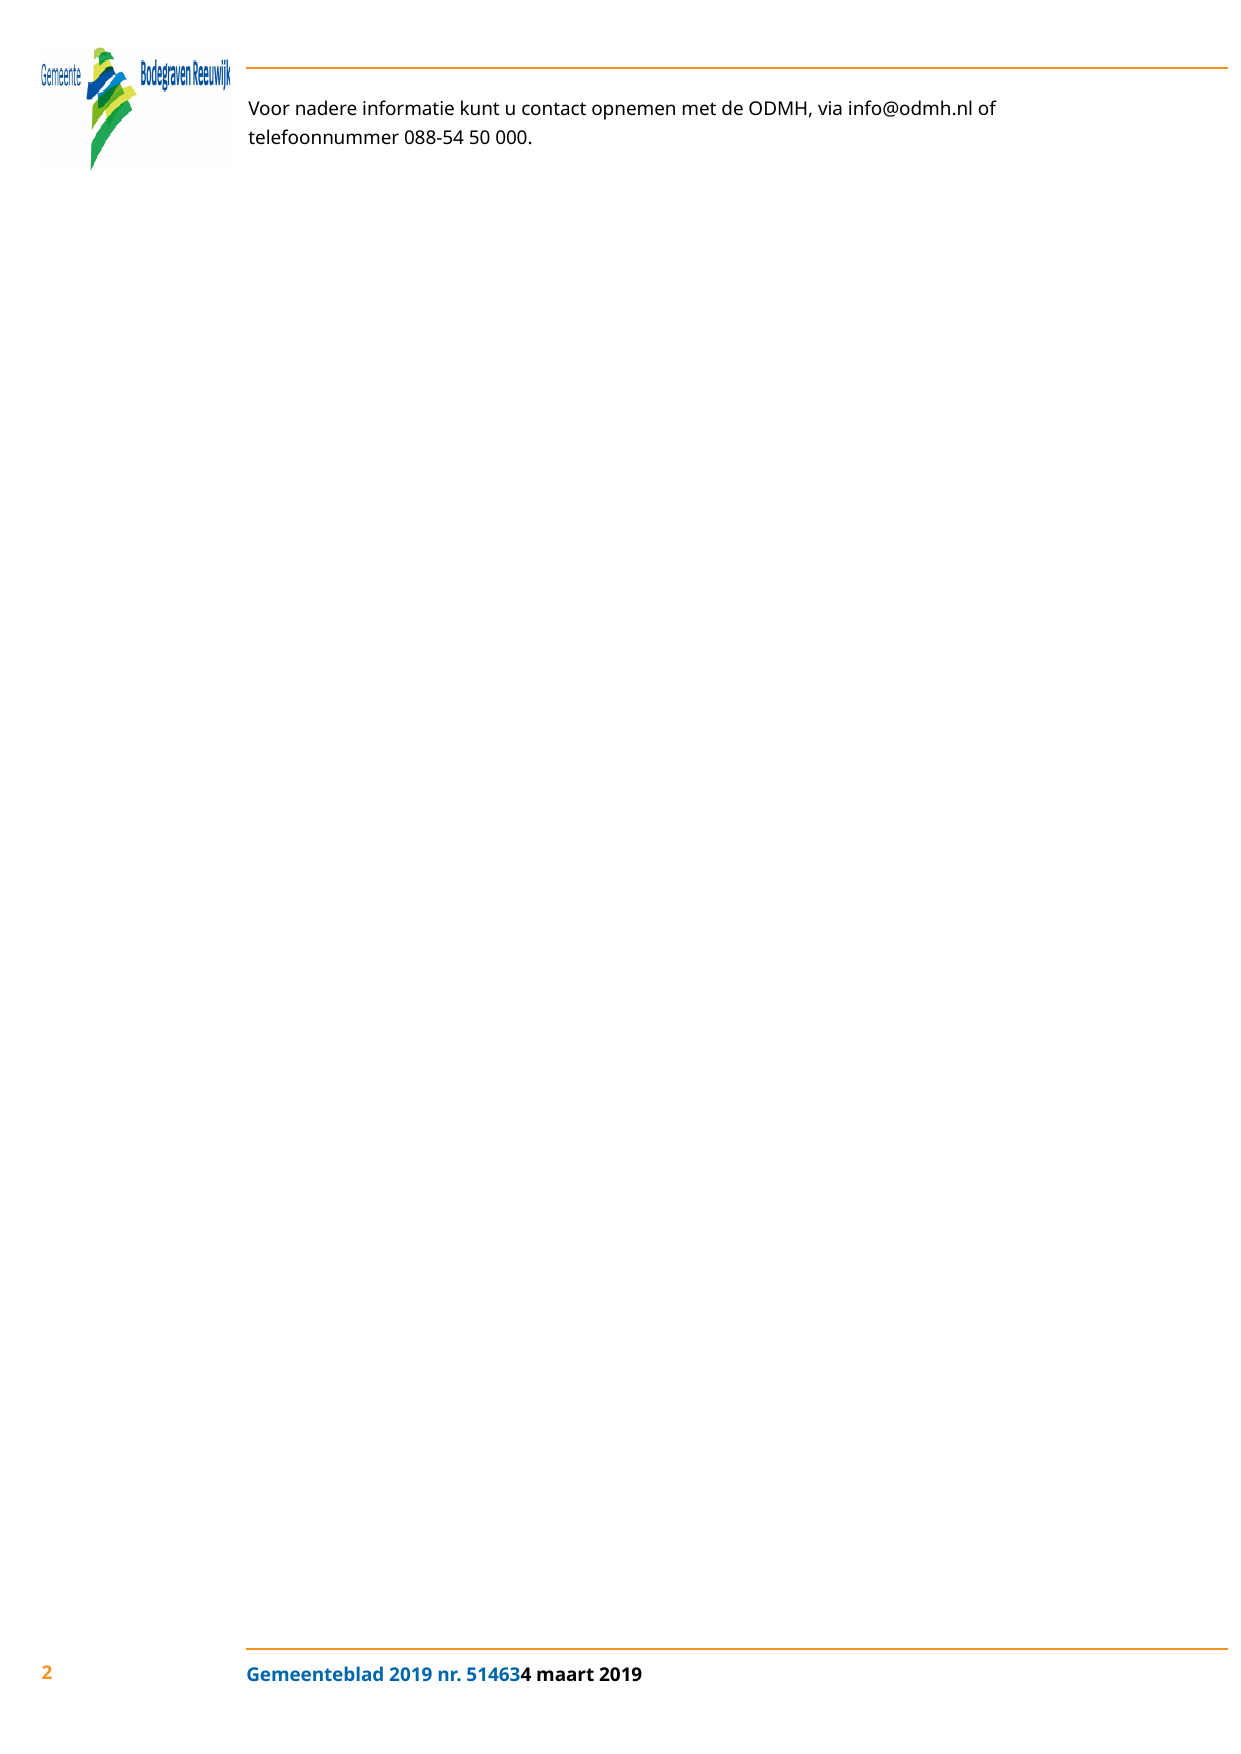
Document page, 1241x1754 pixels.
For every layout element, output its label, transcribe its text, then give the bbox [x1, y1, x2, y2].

picture [41, 47, 231, 172]
text Voor nadere informatie kunt u contact opnemen met de ODMH, via info@odmh.nl of telefoonnummer 088-54 50 000. [248, 95, 1152, 150]
